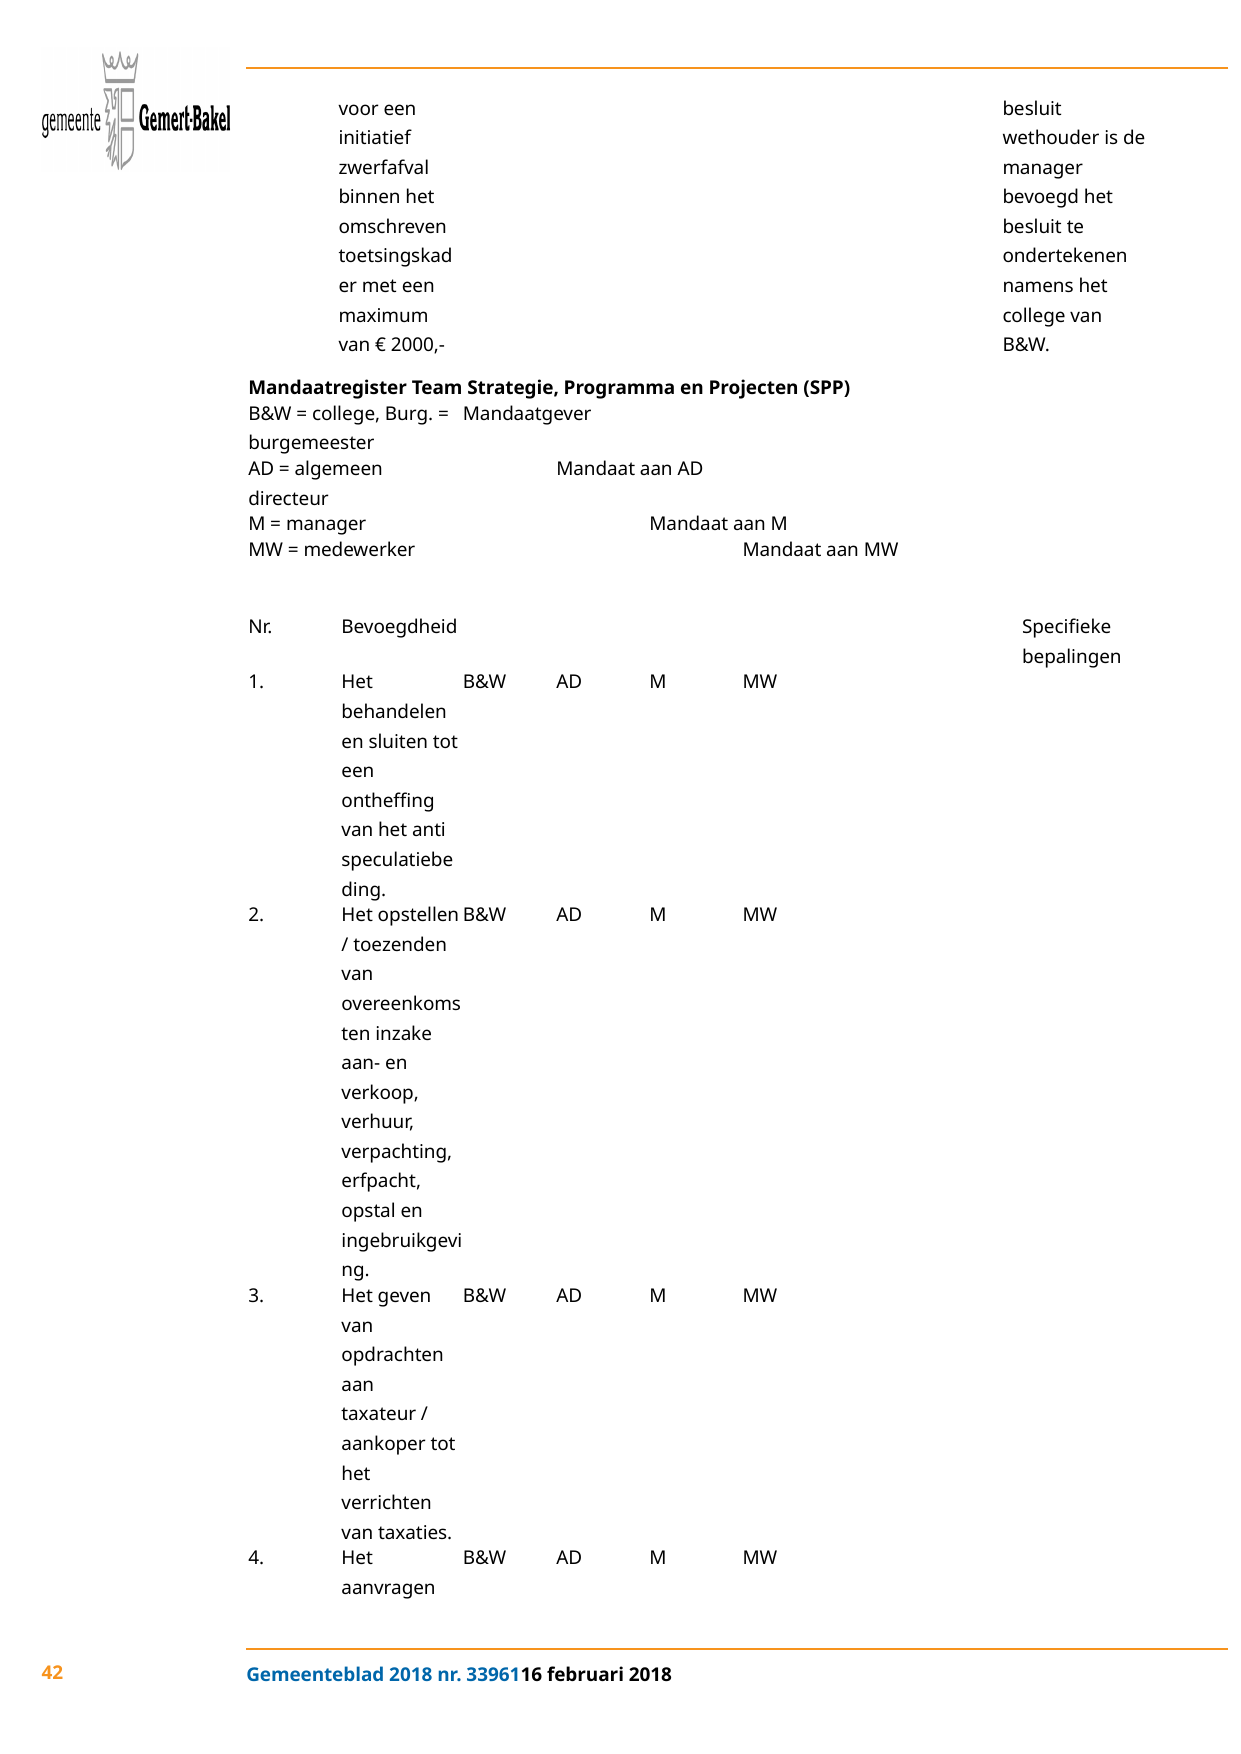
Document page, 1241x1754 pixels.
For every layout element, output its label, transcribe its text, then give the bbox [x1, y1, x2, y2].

table_cell Mandaat aan MW [742, 536, 1152, 562]
table_cell [836, 669, 929, 901]
table_cell [1022, 901, 1152, 1282]
table_cell [1022, 1545, 1152, 1600]
table_cell [836, 1545, 929, 1600]
table_cell [836, 613, 929, 669]
table_cell MW [742, 1545, 836, 1600]
table_cell AD = algemeen directeur [248, 455, 463, 510]
table_cell [556, 562, 649, 588]
table_cell [929, 1545, 1022, 1600]
table_cell [460, 95, 550, 357]
table_header B&W = college, Burg. = burgemeester [248, 400, 463, 455]
table_cell M [649, 669, 742, 901]
table_cell Het opstellen / toezenden van overeenkomsten inzake aan- en verkoop, verhuur, verpachting, erfpacht, opstal en ingebruikgeving. [341, 901, 463, 1282]
picture [41, 47, 231, 172]
table_cell M = manager [248, 510, 463, 536]
table_cell [929, 901, 1022, 1282]
table_cell [463, 536, 556, 562]
table_cell B&W [463, 1545, 556, 1600]
table_cell Mandaat aan M [649, 510, 1152, 536]
table_cell [742, 613, 836, 669]
table_cell [731, 95, 822, 357]
table_cell [649, 613, 742, 669]
table_cell Het behandelen en sluiten tot een ontheffing van het anti speculatiebeding. [341, 669, 463, 901]
table_header Mandaatgever [463, 400, 1152, 455]
table_cell [929, 1282, 1022, 1544]
table_cell M [649, 901, 742, 1282]
table_cell [248, 95, 338, 357]
table_cell Bevoegdheid [341, 613, 463, 669]
table_cell [248, 588, 463, 613]
table_cell [463, 510, 556, 536]
table_cell 1. [248, 669, 341, 901]
table_cell MW [742, 901, 836, 1282]
table_cell [556, 536, 649, 562]
table_cell [649, 536, 742, 562]
table_cell 4. [248, 1545, 341, 1600]
table_cell [836, 562, 1152, 588]
table_cell AD [556, 1282, 649, 1544]
table_cell [912, 95, 1002, 357]
table_cell [550, 95, 641, 357]
table_cell Nr. [248, 613, 341, 669]
table_cell Het aanvragen [341, 1545, 463, 1600]
table_cell besluit wethouder is de manager bevoegd het besluit te ondertekenen namens het college van B&W. [1002, 95, 1152, 357]
table_cell [641, 95, 731, 357]
table_cell B&W [463, 669, 556, 901]
table_cell [649, 562, 742, 588]
table_cell AD [556, 901, 649, 1282]
table_cell MW [742, 669, 836, 901]
table_cell M [649, 1282, 742, 1544]
table_cell [929, 669, 1022, 901]
table_cell [649, 588, 742, 613]
table_cell M [649, 1545, 742, 1600]
table_cell [822, 95, 912, 357]
text Mandaatregister Team Strategie, Programma en Projecten (SPP) [248, 374, 1152, 400]
table_cell 2. [248, 901, 341, 1282]
table_cell [1022, 669, 1152, 901]
table_cell Specifieke bepalingen [1022, 613, 1152, 669]
table_cell voor een initiatief zwerfafval binnen het omschreven toetsingskader met een maximum van € 2000,- [338, 95, 460, 357]
table_cell B&W [463, 1282, 556, 1544]
table_cell [742, 562, 836, 588]
table_cell [929, 613, 1022, 669]
table_cell [556, 510, 649, 536]
table_cell AD [556, 669, 649, 901]
table_cell Mandaat aan AD [556, 455, 1152, 510]
table_cell [556, 588, 649, 613]
table_cell [463, 613, 556, 669]
table_cell 3. [248, 1282, 341, 1544]
table_cell B&W [463, 901, 556, 1282]
table_cell [836, 1282, 929, 1544]
table_cell MW = medewerker [248, 536, 463, 562]
table_cell [248, 562, 463, 588]
table_cell Het geven van opdrachten aan taxateur / aankoper tot het verrichten van taxaties. [341, 1282, 463, 1544]
table_cell [556, 613, 649, 669]
table_cell [742, 588, 836, 613]
table_cell [463, 562, 556, 588]
table_cell [929, 588, 1152, 613]
table_cell [463, 455, 556, 510]
table_cell [463, 588, 556, 613]
table_cell MW [742, 1282, 836, 1544]
table_cell [836, 588, 929, 613]
table_cell AD [556, 1545, 649, 1600]
table_cell [836, 901, 929, 1282]
table_cell [1022, 1282, 1152, 1544]
